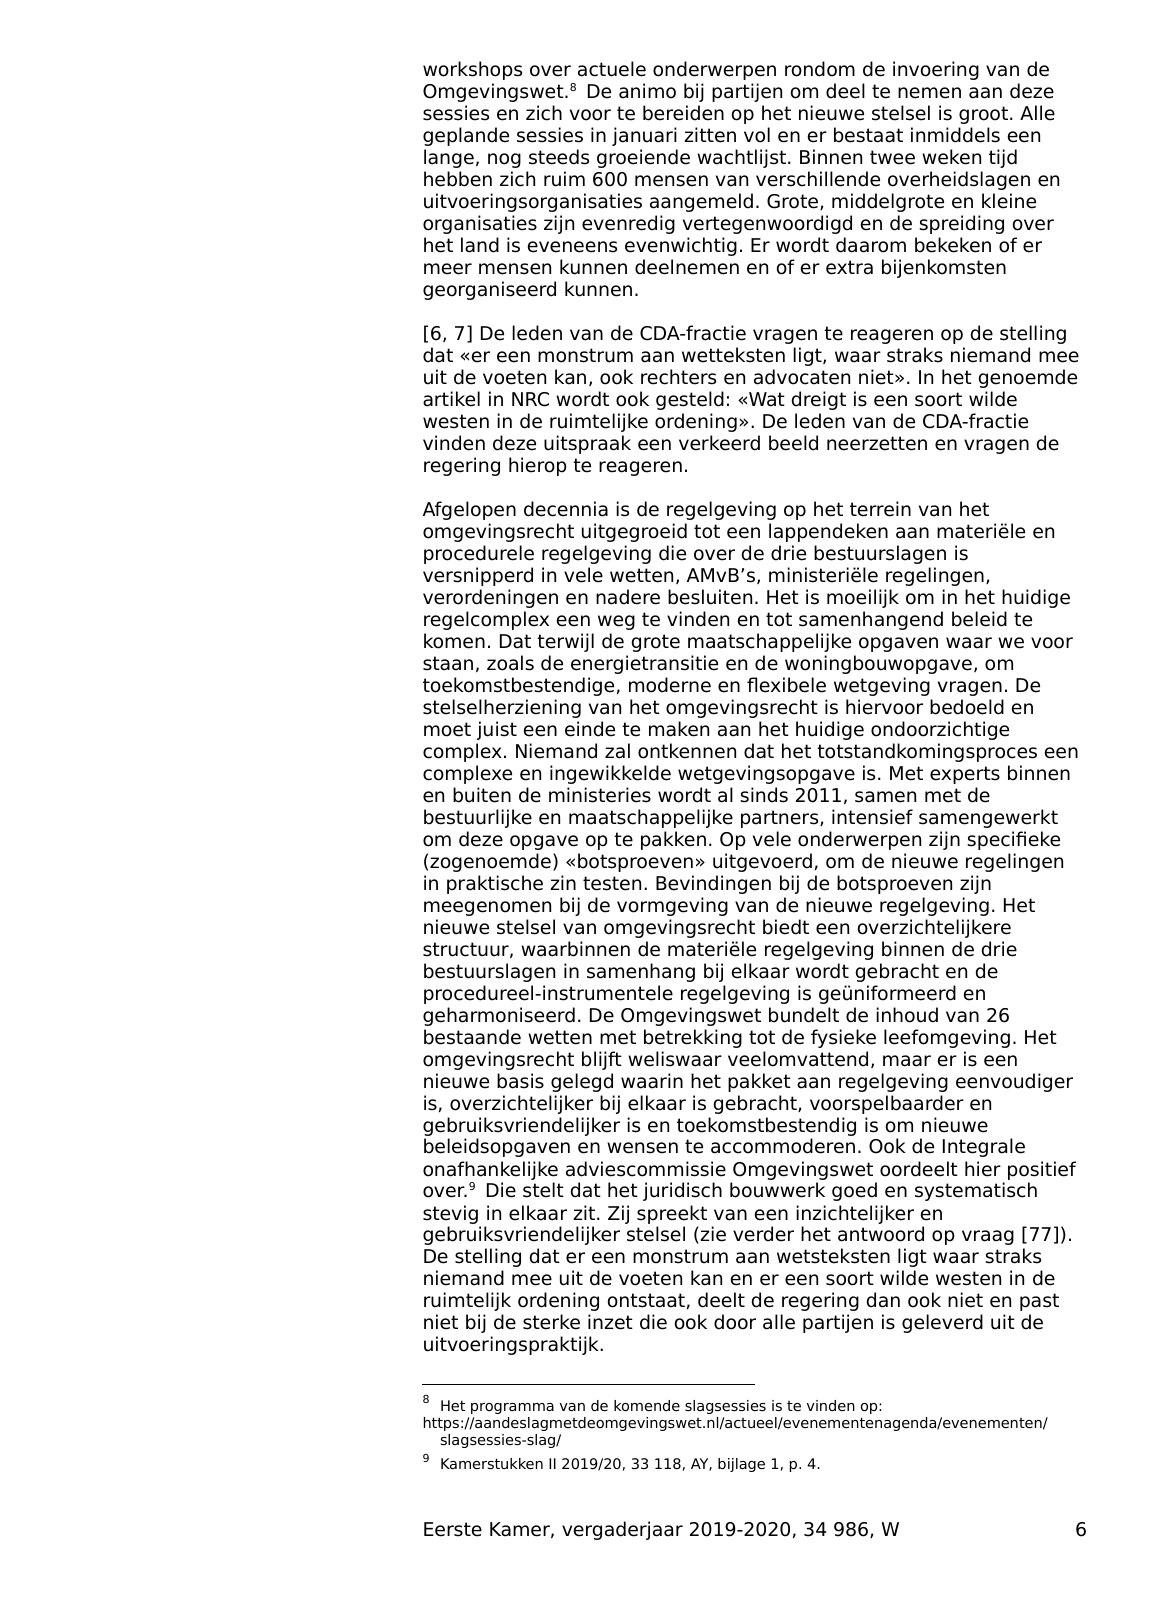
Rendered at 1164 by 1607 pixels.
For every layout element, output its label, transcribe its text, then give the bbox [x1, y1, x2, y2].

text Kamerstukken II 2019/20, 33 118, AY, bijlage 1, p. 4. [422, 1452, 1087, 1474]
text Afgelopen decennia is de regelgeving op het terrein van het omgevingsrecht uitgegroeid tot een lappendeken aan materiële en procedurele regelgeving die over de drie bestuurslagen is versnipperd in vele wetten, AMvB’s, ministeriële regelingen, verordeningen en nadere besluiten. Het is moeilijk om in het huidige regelcomplex een weg te vinden en tot samenhangend beleid te komen. Dat terwijl de grote maatschappelijke opgaven waar we voor staan, zoals de energietransitie en de woningbouwopgave, om toekomstbestendige, moderne en flexibele wetgeving vragen. De stelselherziening van het omgevingsrecht is hiervoor bedoeld en moet juist een einde te maken aan het huidige ondoorzichtige complex. Niemand zal ontkennen dat het totstandkomingsproces een complexe en ingewikkelde wetgevingsopgave is. Met experts binnen en buiten de ministeries wordt al sinds 2011, samen met de bestuurlijke en maatschappelijke partners, intensief samengewerkt om deze opgave op te pakken. Op vele onderwerpen zijn specifieke (zogenoemde) «botsproeven» uitgevoerd, om de nieuwe regelingen in praktische zin testen. Bevindingen bij de botsproeven zijn meegenomen bij de vormgeving van de nieuwe regelgeving. Het nieuwe stelsel van omgevingsrecht biedt een overzichtelijkere structuur, waarbinnen de materiële regelgeving binnen de drie bestuurslagen in samenhang bij elkaar wordt gebracht en de procedureel-instrumentele regelgeving is geüniformeerd en geharmoniseerd. De Omgevingswet bundelt de inhoud van 26 bestaande wetten met betrekking tot de fysieke leefomgeving. Het omgevingsrecht blijft weliswaar veelomvattend, maar er is een nieuwe basis gelegd waarin het pakket aan regelgeving eenvoudiger is, overzichtelijker bij elkaar is gebracht, voorspelbaarder en gebruiksvriendelijker is en toekomstbestendig is om nieuwe beleidsopgaven en wensen te accommoderen. Ook de Integrale onafhankelijke adviescommissie Omgevingswet oordeelt hier positief over. Die stelt dat het juridisch bouwwerk goed en systematisch stevig in elkaar zit. Zij spreekt van een inzichtelijker en gebruiksvriendelijker stelsel (zie verder het antwoord op vraag [77]). De stelling dat er een monstrum aan wetsteksten ligt waar straks niemand mee uit de voeten kan en er een soort wilde westen in de ruimtelijk ordening ontstaat, deelt de regering dan ook niet en past niet bij de sterke inzet die ook door alle partijen is geleverd uit de uitvoeringspraktijk. [422, 499, 1087, 1356]
text workshops over actuele onderwerpen rondom de invoering van de Omgevingswet. De animo bij partijen om deel te nemen aan deze sessies en zich voor te bereiden op het nieuwe stelsel is groot. Alle geplande sessies in januari zitten vol en er bestaat inmiddels een lange, nog steeds groeiende wachtlijst. Binnen twee weken tijd hebben zich ruim 600 mensen van verschillende overheidslagen en uitvoeringsorganisaties aangemeld. Grote, middelgrote en kleine organisaties zijn evenredig vertegenwoordigd en de spreiding over het land is eveneens evenwichtig. Er wordt daarom bekeken of er meer mensen kunnen deelnemen en of er extra bijenkomsten georganiseerd kunnen. [422, 59, 1087, 301]
text Het programma van de komende slagsessies is te vinden op: [422, 1393, 1087, 1416]
text [6, 7] De leden van de CDA-fractie vragen te reageren op de stelling dat «er een monstrum aan wetteksten ligt, waar straks niemand mee uit de voeten kan, ook rechters en advocaten niet». In het genoemde artikel in NRC wordt ook gesteld: «Wat dreigt is een soort wilde westen in de ruimtelijke ordening». De leden van de CDA-fractie vinden deze uitspraak een verkeerd beeld neerzetten en vragen de regering hierop te reageren. [422, 323, 1087, 477]
text https://aandeslagmetdeomgevingswet.nl/actueel/evenementenagenda/evenementen/slagsessies-slag/ [422, 1416, 1087, 1449]
